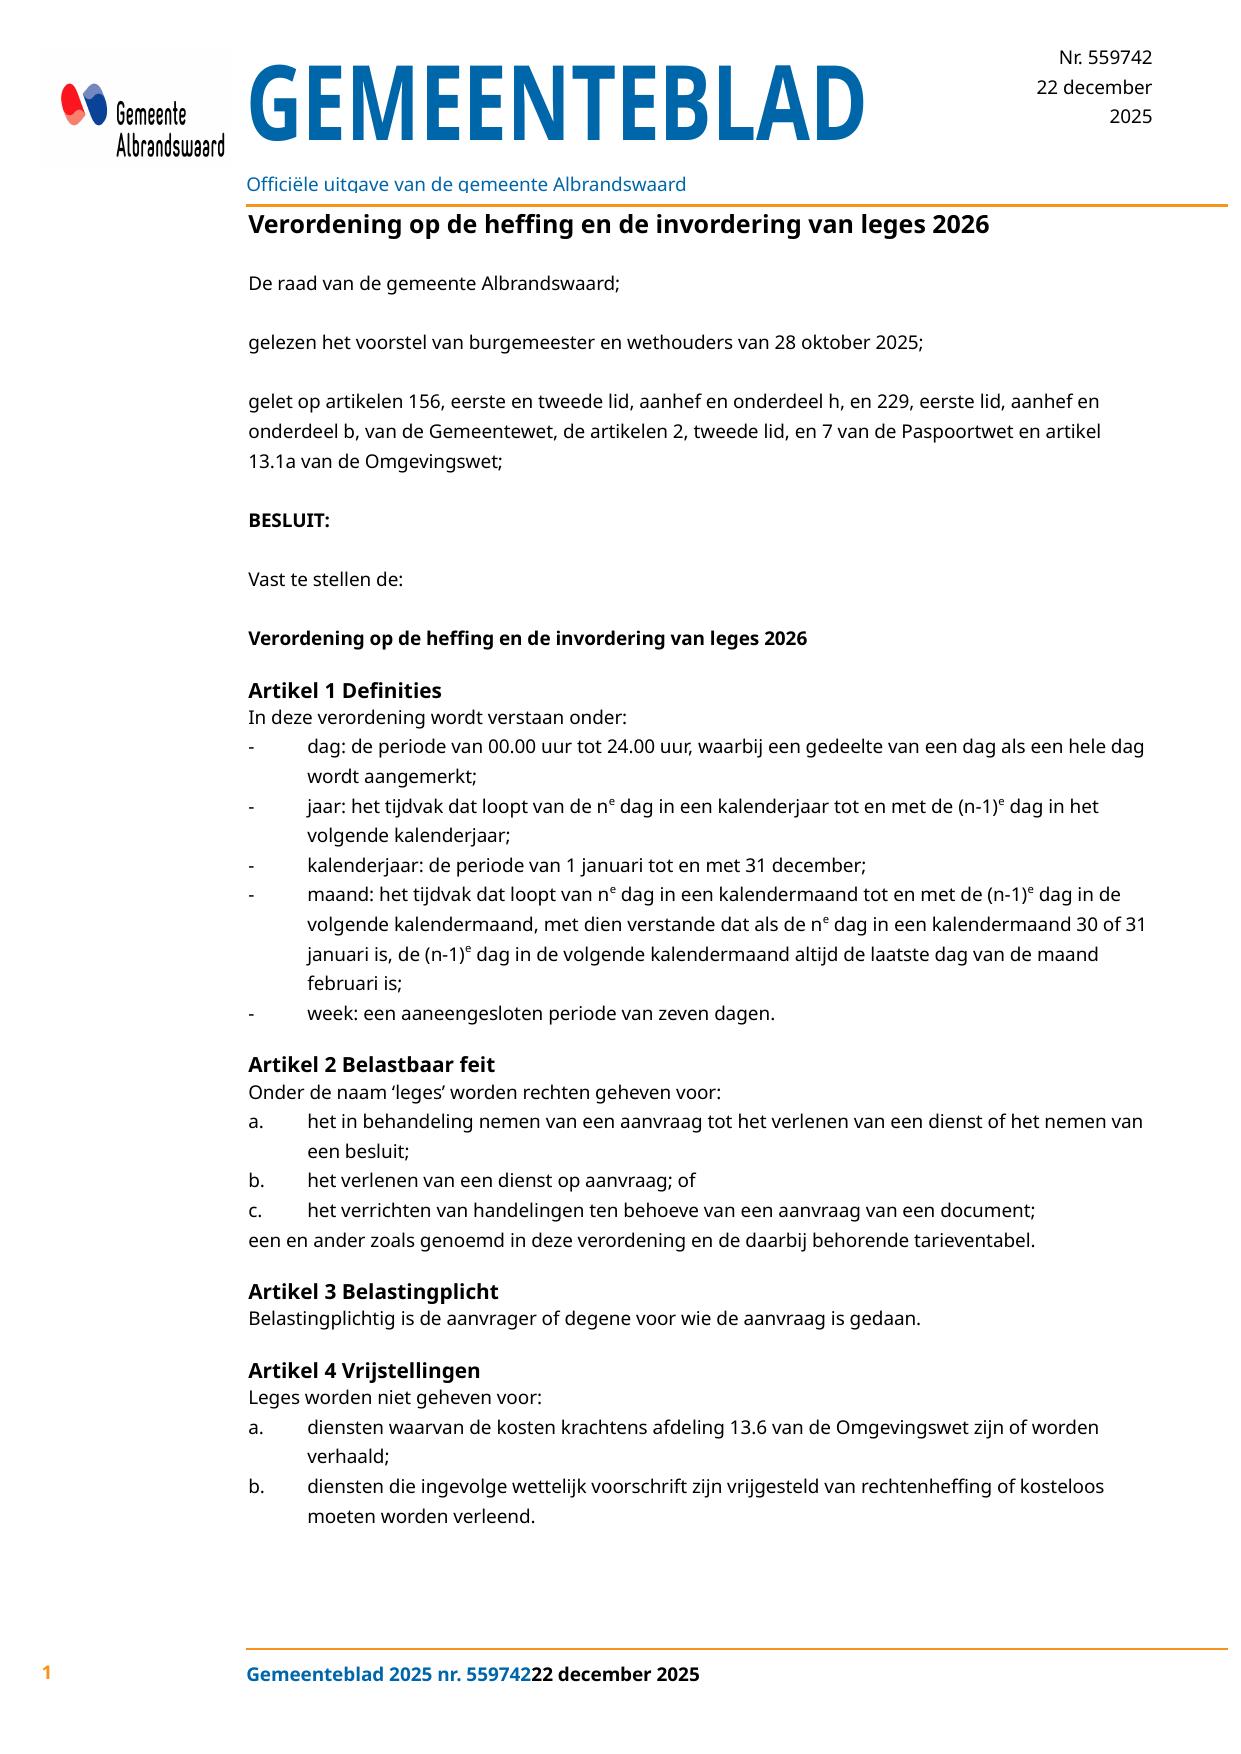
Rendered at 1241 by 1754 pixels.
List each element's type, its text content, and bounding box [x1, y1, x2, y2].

text Artikel 4 Vrijstellingen [248, 1356, 1152, 1384]
text gelezen het voorstel van burgemeester en wethouders van 28 oktober 2025; [248, 329, 1152, 355]
text Onder de naam ‘leges’ worden rechten geheven voor: [248, 1079, 1152, 1104]
text Verordening op de heffing en de invordering van leges 2026 [248, 625, 1152, 651]
list diensten die ingevolge wettelijk voorschrift zijn vrijgesteld van rechtenheffing of kosteloos moeten worden verleend. [248, 1473, 1152, 1528]
text Artikel 1 Definities [248, 676, 1152, 704]
text gelet op artikelen 156, eerste en tweede lid, aanhef en onderdeel h, en 229, eerste lid, aanhef en onderdeel b, van de Gemeentewet, de artikelen 2, tweede lid, en 7 van de Paspoortwet en artikel 13.1a van de Omgevingswet; [248, 389, 1152, 473]
text In deze verordening wordt verstaan onder: [248, 704, 1152, 730]
list diensten waarvan de kosten krachtens afdeling 13.6 van de Omgevingswet zijn of worden verhaald; [248, 1414, 1152, 1469]
list maand: het tijdvak dat loopt van ne dag in een kalendermaand tot en met de (n-1)e dag in de volgende kalendermaand, met dien verstande dat als de ne dag in een kalendermaand 30 of 31 januari is, de (n-1)e dag in de volgende kalendermaand altijd de laatste dag van de maand februari is; [248, 882, 1152, 996]
text De raad van de gemeente Albrandswaard; [248, 270, 1152, 296]
list het in behandeling nemen van een aanvraag tot het verlenen van een dienst of het nemen van een besluit; [248, 1108, 1152, 1164]
list week: een aaneengesloten periode van zeven dagen. [248, 1000, 1152, 1026]
list het verrichten van handelingen ten behoeve van een aanvraag van een document; [248, 1197, 1152, 1223]
list het verlenen van een dienst op aanvraag; of [248, 1168, 1152, 1193]
text Belastingplichtig is de aanvrager of degene voor wie de aanvraag is gedaan. [248, 1306, 1152, 1331]
list kalenderjaar: de periode van 1 januari tot en met 31 december; [248, 852, 1152, 878]
text Vast te stellen de: [248, 566, 1152, 592]
text BESLUIT: [248, 507, 1152, 533]
picture [41, 47, 231, 172]
list jaar: het tijdvak dat loopt van de ne dag in een kalenderjaar tot en met de (n-1)e dag in het volgende kalenderjaar; [248, 793, 1152, 848]
text een en ander zoals genoemd in deze verordening en de daarbij behorende tarieventabel. [248, 1227, 1152, 1252]
text Leges worden niet geheven voor: [248, 1384, 1152, 1410]
text Artikel 3 Belastingplicht [248, 1277, 1152, 1306]
list dag: de periode van 00.00 uur tot 24.00 uur, waarbij een gedeelte van een dag als een hele dag wordt aangemerkt; [248, 734, 1152, 789]
text Artikel 2 Belastbaar feit [248, 1050, 1152, 1079]
text Verordening op de heffing en de invordering van leges 2026 [248, 207, 1152, 241]
